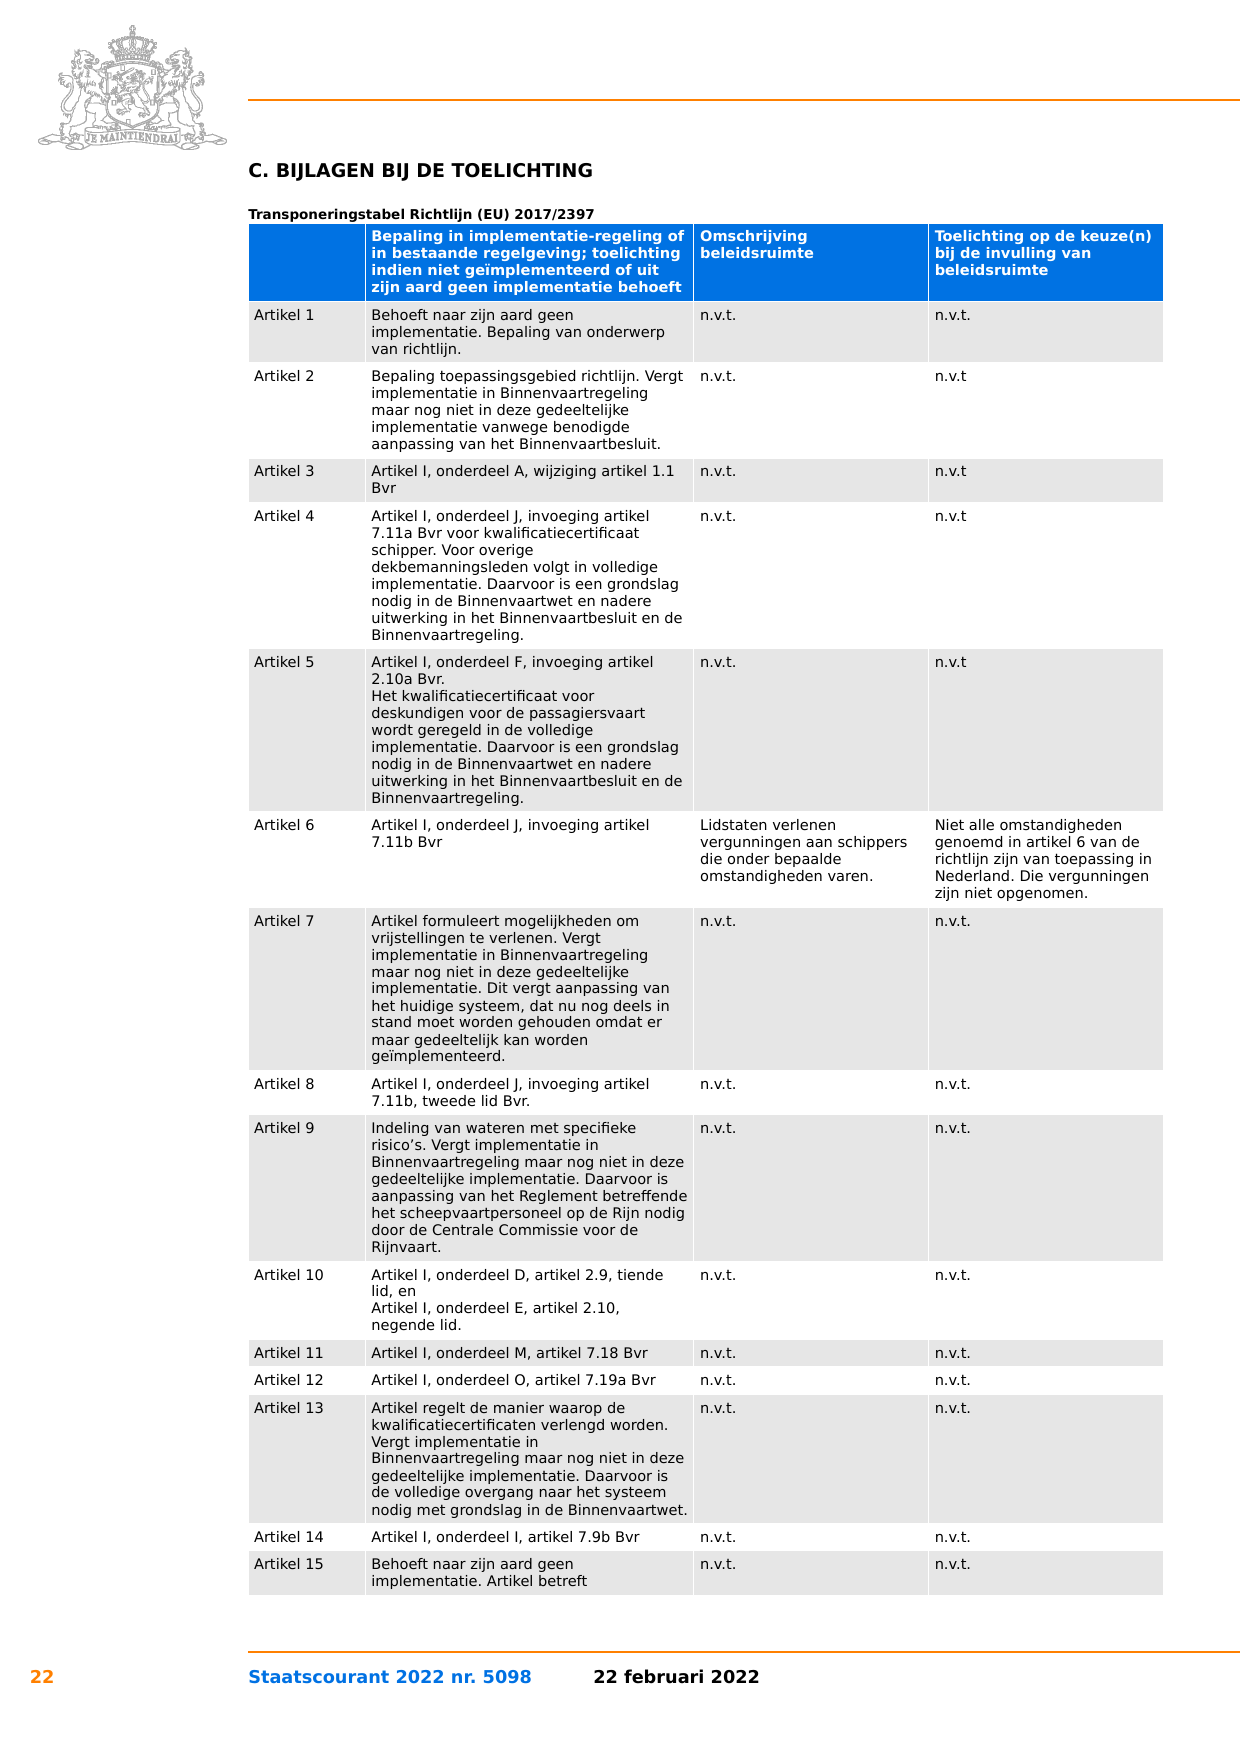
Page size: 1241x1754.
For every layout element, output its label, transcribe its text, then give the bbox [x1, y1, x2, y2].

table_cell n.v.t. [694, 302, 928, 362]
table_cell n.v.t [929, 363, 1163, 458]
table_cell Artikel I, onderdeel J, invoeging artikel 7.11b Bvr [366, 813, 693, 907]
table_cell Bepaling toepassingsgebied richtlijn. Vergt implementatie in Binnenvaartregeling maar nog niet in deze gedeeltelijke implementatie vanwege benodigde aanpassing van het Binnenvaartbesluit. [366, 363, 693, 458]
table_cell n.v.t. [694, 503, 928, 648]
table_cell Artikel 1 [249, 302, 365, 362]
picture [38, 25, 227, 150]
table_cell n.v.t [929, 459, 1163, 502]
table_cell n.v.t. [694, 1524, 928, 1550]
table_cell Artikel 14 [249, 1524, 365, 1550]
table_cell n.v.t. [694, 649, 928, 811]
table_cell Artikel I, onderdeel A, wijziging artikel 1.1 Bvr [366, 459, 693, 502]
table_header Transponeringstabel Richtlijn (EU) 2017/2397 [248, 207, 1163, 223]
table_cell Artikel I, onderdeel J, invoeging artikel 7.11b, tweede lid Bvr. [366, 1071, 693, 1114]
table_cell n.v.t. [929, 1262, 1163, 1339]
table_cell Artikel 9 [249, 1115, 365, 1261]
table_cell n.v.t. [694, 908, 928, 1070]
table_cell n.v.t. [694, 1262, 928, 1339]
table_cell Artikel I, onderdeel D, artikel 2.9, tiende lid, en Artikel I, onderdeel E, artikel 2.10, negende lid. [366, 1262, 693, 1339]
table_cell n.v.t. [694, 1551, 928, 1595]
table_cell Artikel 4 [249, 503, 365, 648]
table_cell Artikel 6 [249, 813, 365, 907]
table_cell Lidstaten verlenen vergunningen aan schippers die onder bepaalde omstandigheden varen. [694, 813, 928, 907]
table_cell Artikel 12 [249, 1368, 365, 1394]
table_cell Niet alle omstandigheden genoemd in artikel 6 van de richtlijn zijn van toepassing in Nederland. Die vergunningen zijn niet opgenomen. [929, 813, 1163, 907]
table_cell Omschrijving beleidsruimte [694, 224, 928, 301]
table_cell Artikel I, onderdeel F, invoeging artikel 2.10a Bvr. Het kwalificatiecertificaat voor deskundigen voor de passagiersvaart wordt geregeld in de volledige implementatie. Daarvoor is een grondslag nodig in de Binnenvaartwet en nadere uitwerking in het Binnenvaartbesluit en de Binnenvaartregeling. [366, 649, 693, 811]
table_cell n.v.t. [694, 363, 928, 458]
table_cell Artikel 7 [249, 908, 365, 1070]
table_cell Artikel 10 [249, 1262, 365, 1339]
table_cell n.v.t. [929, 908, 1163, 1070]
table_cell n.v.t. [694, 1115, 928, 1261]
table_cell n.v.t. [694, 1395, 928, 1523]
table_cell n.v.t. [929, 1368, 1163, 1394]
table_cell [249, 224, 365, 301]
table_cell Artikel I, onderdeel J, invoeging artikel 7.11a Bvr voor kwalificatiecertificaat schipper. Voor overige dekbemanningsleden volgt in volledige implementatie. Daarvoor is een grondslag nodig in de Binnenvaartwet en nadere uitwerking in het Binnenvaartbesluit en de Binnenvaartregeling. [366, 503, 693, 648]
table_cell Artikel I, onderdeel O, artikel 7.19a Bvr [366, 1368, 693, 1394]
table_cell Artikel 2 [249, 363, 365, 458]
table_cell n.v.t [929, 649, 1163, 811]
table_cell Artikel 15 [249, 1551, 365, 1595]
table_cell Artikel 3 [249, 459, 365, 502]
table_cell Toelichting op de keuze(n) bij de invulling van beleidsruimte [929, 224, 1163, 301]
table_cell Artikel I, onderdeel M, artikel 7.18 Bvr [366, 1340, 693, 1366]
table_cell n.v.t. [929, 302, 1163, 362]
table_cell Artikel 13 [249, 1395, 365, 1523]
table_cell Artikel formuleert mogelijkheden om vrijstellingen te verlenen. Vergt implementatie in Binnenvaartregeling maar nog niet in deze gedeeltelijke implementatie. Dit vergt aanpassing van het huidige systeem, dat nu nog deels in stand moet worden gehouden omdat er maar gedeeltelijk kan worden geïmplementeerd. [366, 908, 693, 1070]
table_cell Behoeft naar zijn aard geen implementatie. Artikel betreft [366, 1551, 693, 1595]
table_cell n.v.t. [929, 1551, 1163, 1595]
subtitle C. BIJLAGEN BIJ DE TOELICHTING [248, 160, 1163, 182]
table_cell Artikel 11 [249, 1340, 365, 1366]
table_cell n.v.t. [929, 1395, 1163, 1523]
table_cell Behoeft naar zijn aard geen implementatie. Bepaling van onderwerp van richtlijn. [366, 302, 693, 362]
table_cell n.v.t. [929, 1524, 1163, 1550]
table_cell n.v.t. [929, 1071, 1163, 1114]
table_cell n.v.t. [929, 1340, 1163, 1366]
table_cell n.v.t. [694, 1340, 928, 1366]
table_cell Indeling van wateren met specifieke risico’s. Vergt implementatie in Binnenvaartregeling maar nog niet in deze gedeeltelijke implementatie. Daarvoor is aanpassing van het Reglement betreffende het scheepvaartpersoneel op de Rijn nodig door de Centrale Commissie voor de Rijnvaart. [366, 1115, 693, 1261]
table_cell Bepaling in implementatie-regeling of in bestaande regelgeving; toelichting indien niet geïmplementeerd of uit zijn aard geen implementatie behoeft [366, 224, 693, 301]
table_cell Artikel regelt de manier waarop de kwalificatiecertificaten verlengd worden. Vergt implementatie in Binnenvaartregeling maar nog niet in deze gedeeltelijke implementatie. Daarvoor is de volledige overgang naar het systeem nodig met grondslag in de Binnenvaartwet. [366, 1395, 693, 1523]
table_cell n.v.t. [694, 1368, 928, 1394]
table_cell Artikel I, onderdeel I, artikel 7.9b Bvr [366, 1524, 693, 1550]
table_cell Artikel 5 [249, 649, 365, 811]
table_cell n.v.t. [694, 1071, 928, 1114]
table_cell Artikel 8 [249, 1071, 365, 1114]
table_cell n.v.t [929, 503, 1163, 648]
table_cell n.v.t. [929, 1115, 1163, 1261]
table_cell n.v.t. [694, 459, 928, 502]
